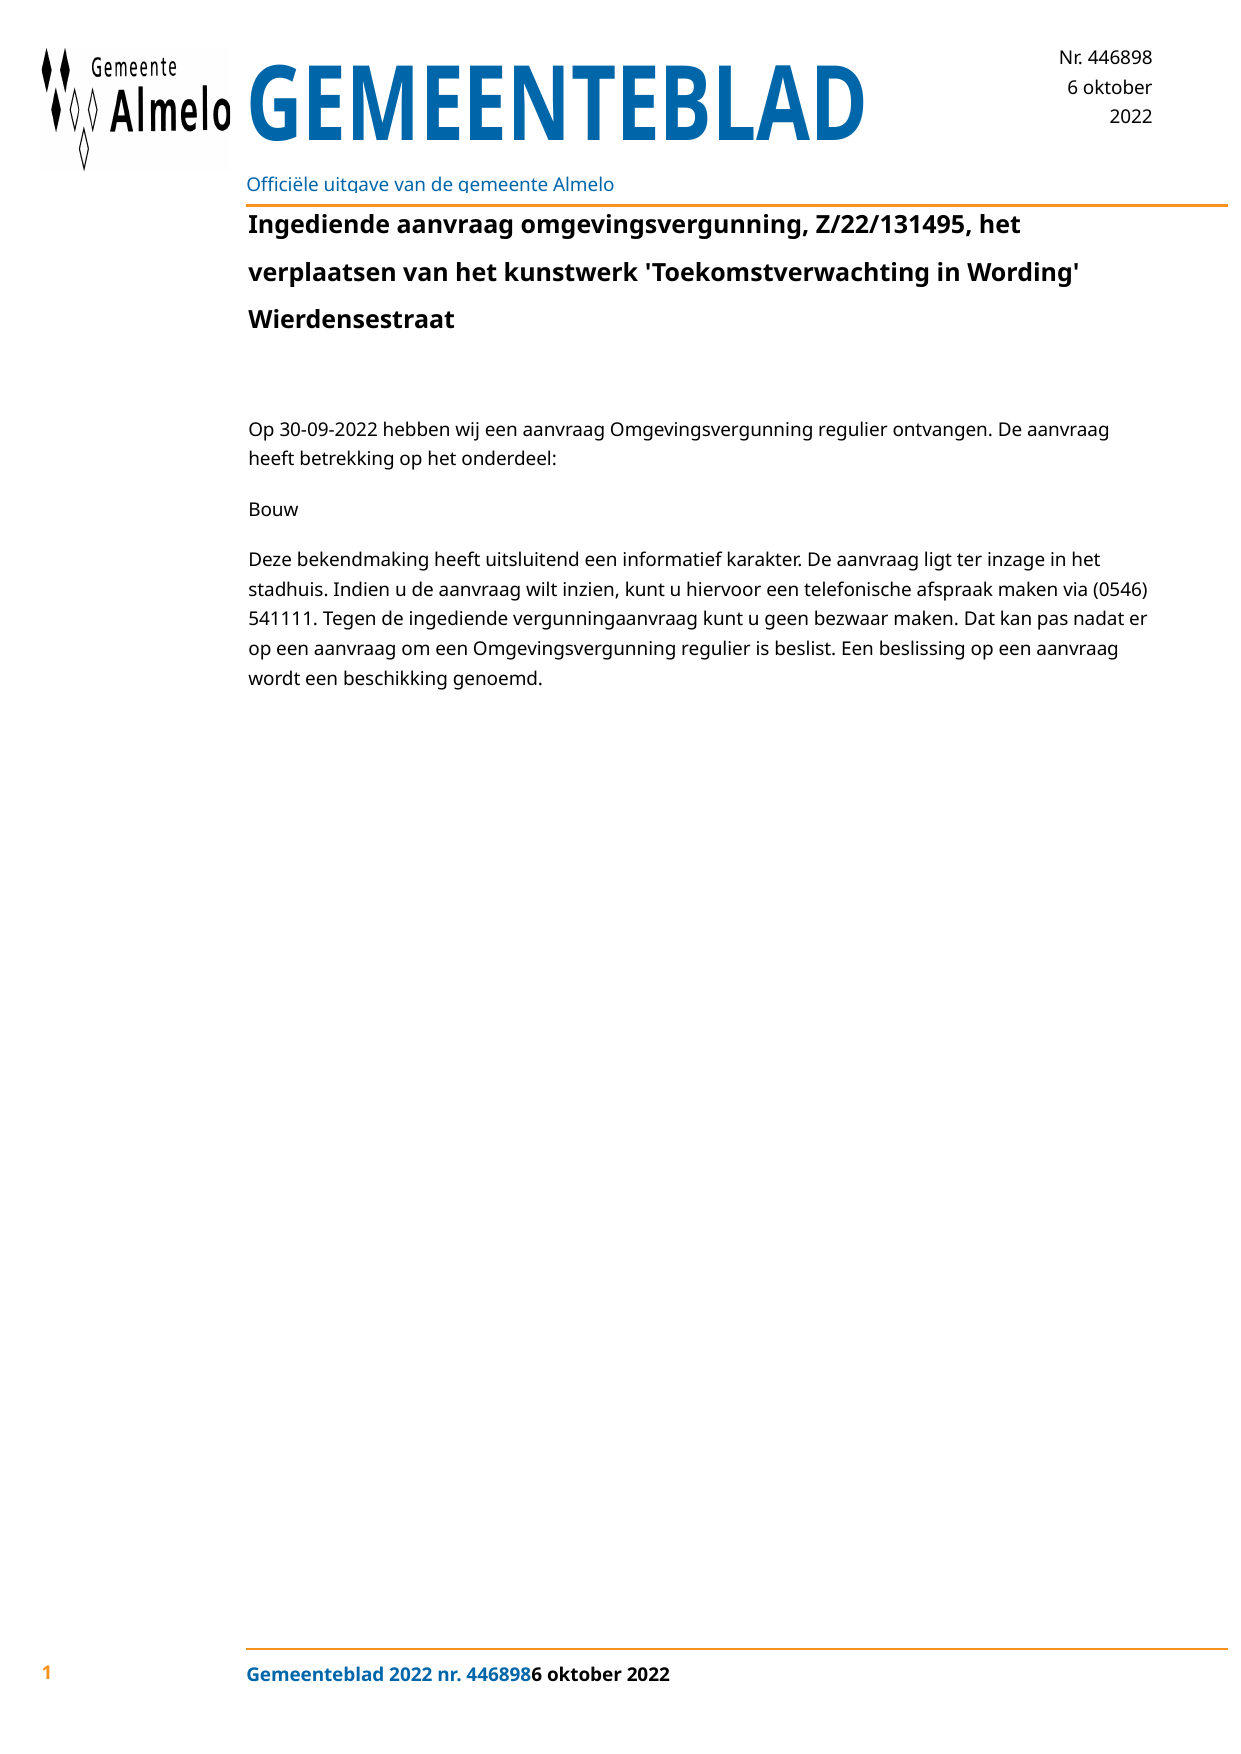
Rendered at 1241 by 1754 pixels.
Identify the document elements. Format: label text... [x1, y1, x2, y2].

text Ingediende aanvraag omgevingsvergunning, Z/22/131495, het verplaatsen van het kunstwerk 'Toekomstverwachting in Wording' Wierdensestraat [248, 207, 1152, 336]
picture [41, 47, 231, 172]
text Deze bekendmaking heeft uitsluitend een informatief karakter. De aanvraag ligt ter inzage in het stadhuis. Indien u de aanvraag wilt inzien, kunt u hiervoor een telefonische afspraak maken via (0546) 541111. Tegen de ingediende vergunningaanvraag kunt u geen bezwaar maken. Dat kan pas nadat er op een aanvraag om een Omgevingsvergunning regulier is beslist. Een beslissing op een aanvraag wordt een beschikking genoemd. [248, 546, 1152, 690]
text Bouw [248, 496, 1152, 522]
text Op 30-09-2022 hebben wij een aanvraag Omgevingsvergunning regulier ontvangen. De aanvraag heeft betrekking op het onderdeel: [248, 416, 1152, 471]
